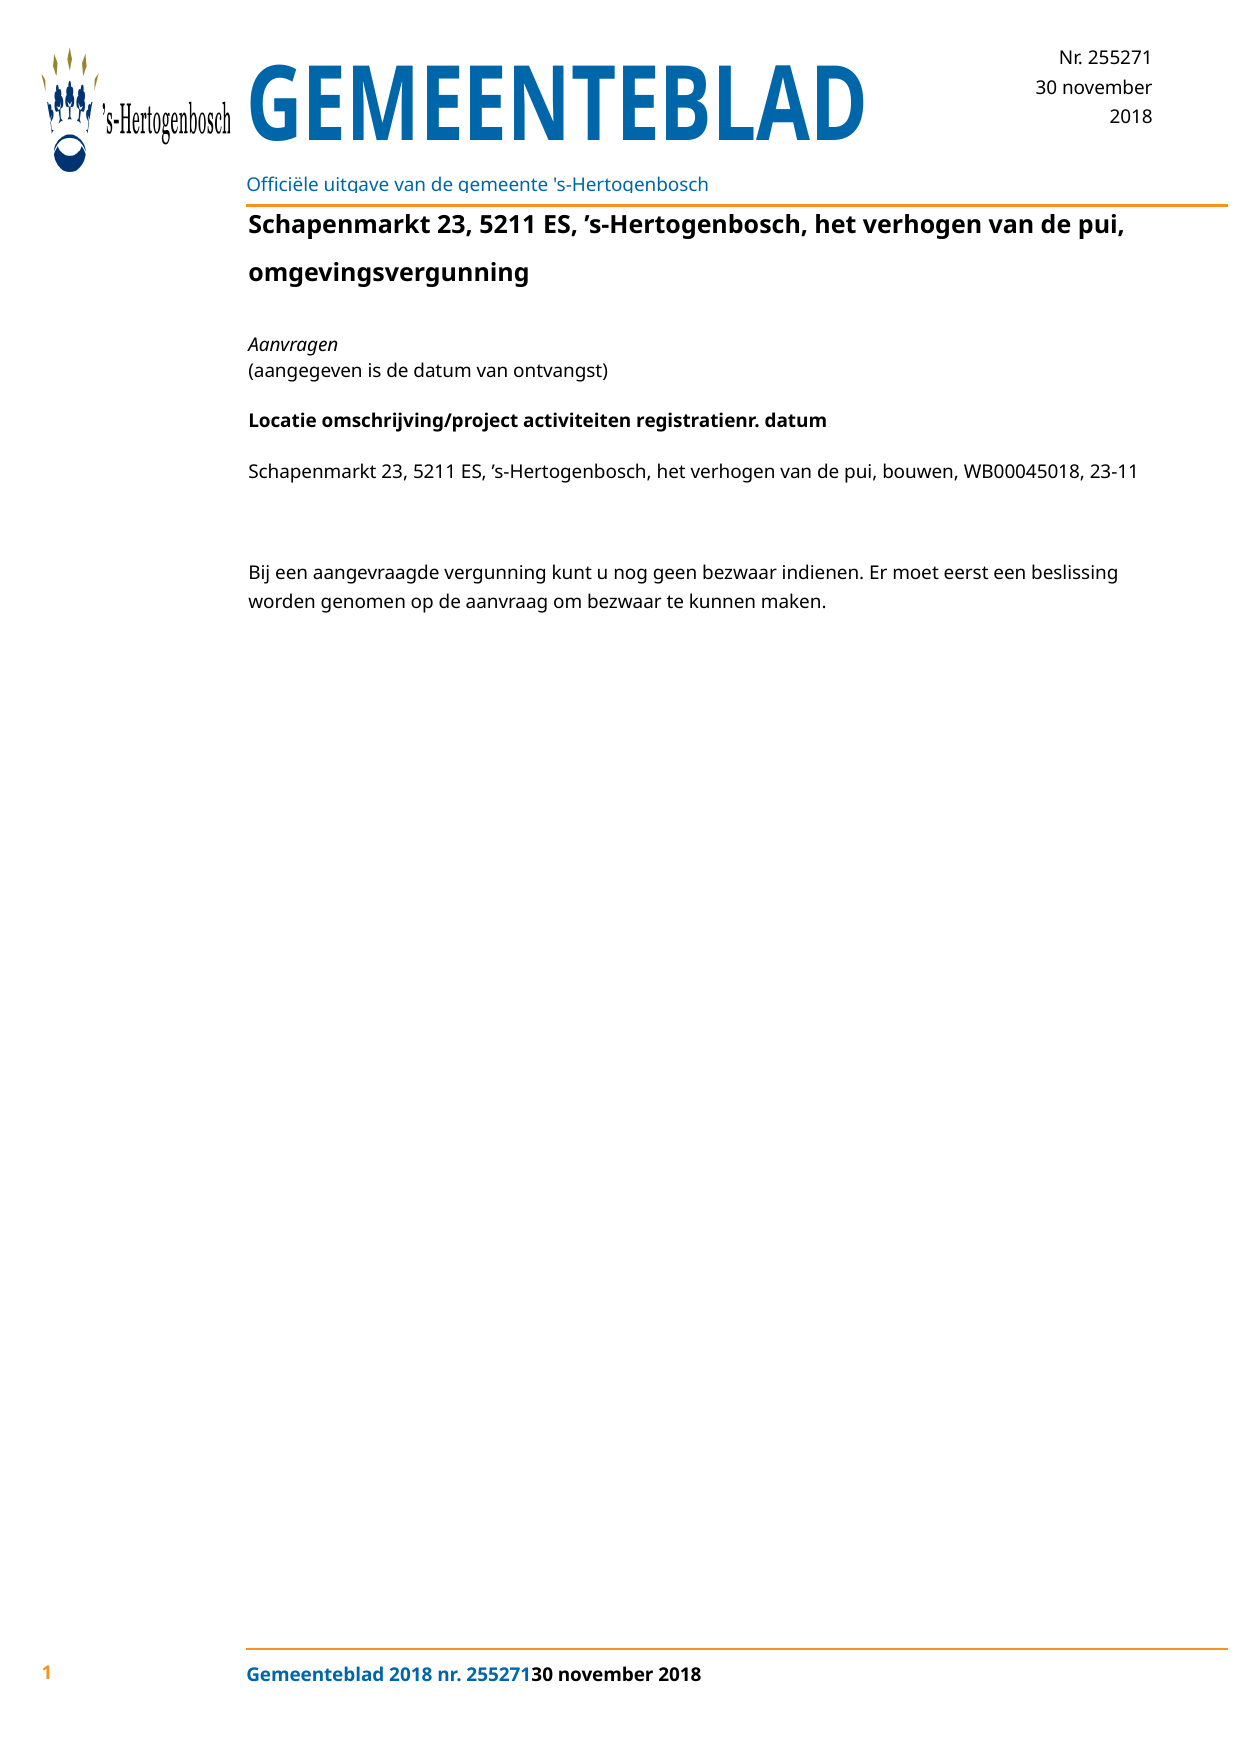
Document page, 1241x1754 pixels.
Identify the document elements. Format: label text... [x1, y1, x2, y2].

text Schapenmarkt 23, 5211 ES, ’s-Hertogenbosch, het verhogen van de pui, omgevingsvergunning [248, 207, 1152, 288]
text Aanvragen [248, 331, 1152, 357]
text (aangegeven is de datum van ontvangst) [248, 357, 1152, 383]
text Locatie omschrijving/project activiteiten registratienr. datum [248, 408, 1152, 433]
text Schapenmarkt 23, 5211 ES, ’s-Hertogenbosch, het verhogen van de pui, bouwen, WB00045018, 23-11 [248, 458, 1152, 484]
text Bij een aangevraagde vergunning kunt u nog geen bezwaar indienen. Er moet eerst een beslissing worden genomen op de aanvraag om bezwaar te kunnen maken. [248, 559, 1152, 614]
picture [41, 47, 231, 172]
